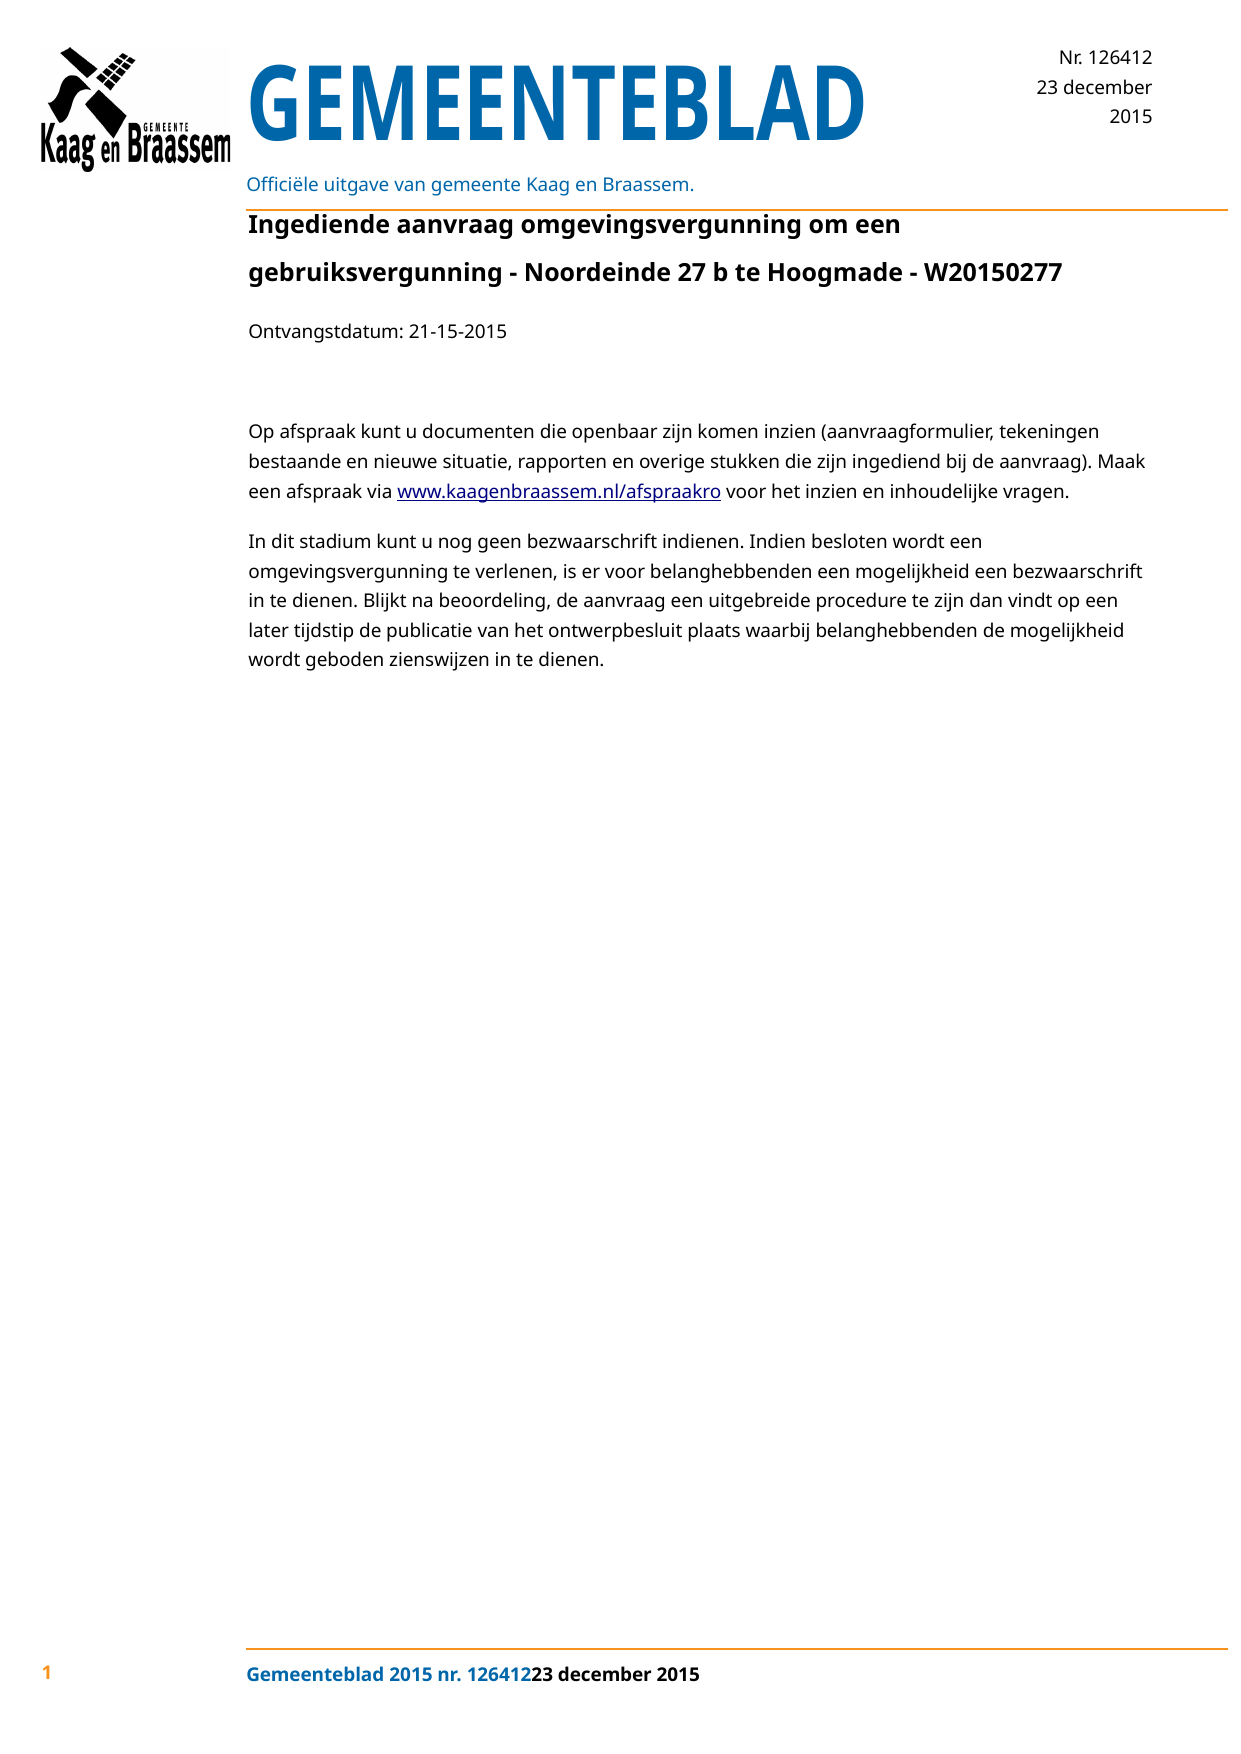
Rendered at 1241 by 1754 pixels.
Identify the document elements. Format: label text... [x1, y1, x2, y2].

text Ingediende aanvraag omgevingsvergunning om een gebruiksvergunning - Noordeinde 27 b te Hoogmade - W20150277 [248, 211, 1152, 288]
text In dit stadium kunt u nog geen bezwaarschrift indienen. Indien besloten wordt een omgevingsvergunning te verlenen, is er voor belanghebbenden een mogelijkheid een bezwaarschrift in te dienen. Blijkt na beoordeling, de aanvraag een uitgebreide procedure te zijn dan vindt op een later tijdstip de publicatie van het ontwerpbesluit plaats waarbij belanghebbenden de mogelijkheid wordt geboden zienswijzen in te dienen. [248, 528, 1152, 672]
picture [41, 47, 231, 172]
text Op afspraak kunt u documenten die openbaar zijn komen inzien (aanvraagformulier, tekeningen bestaande en nieuwe situatie, rapporten en overige stukken die zijn ingediend bij de aanvraag). Maak een afspraak via www.kaagenbraassem.nl/afspraakro voor het inzien en inhoudelijke vragen. [248, 419, 1152, 504]
text Ontvangstdatum: 21-15-2015 [248, 318, 1152, 344]
